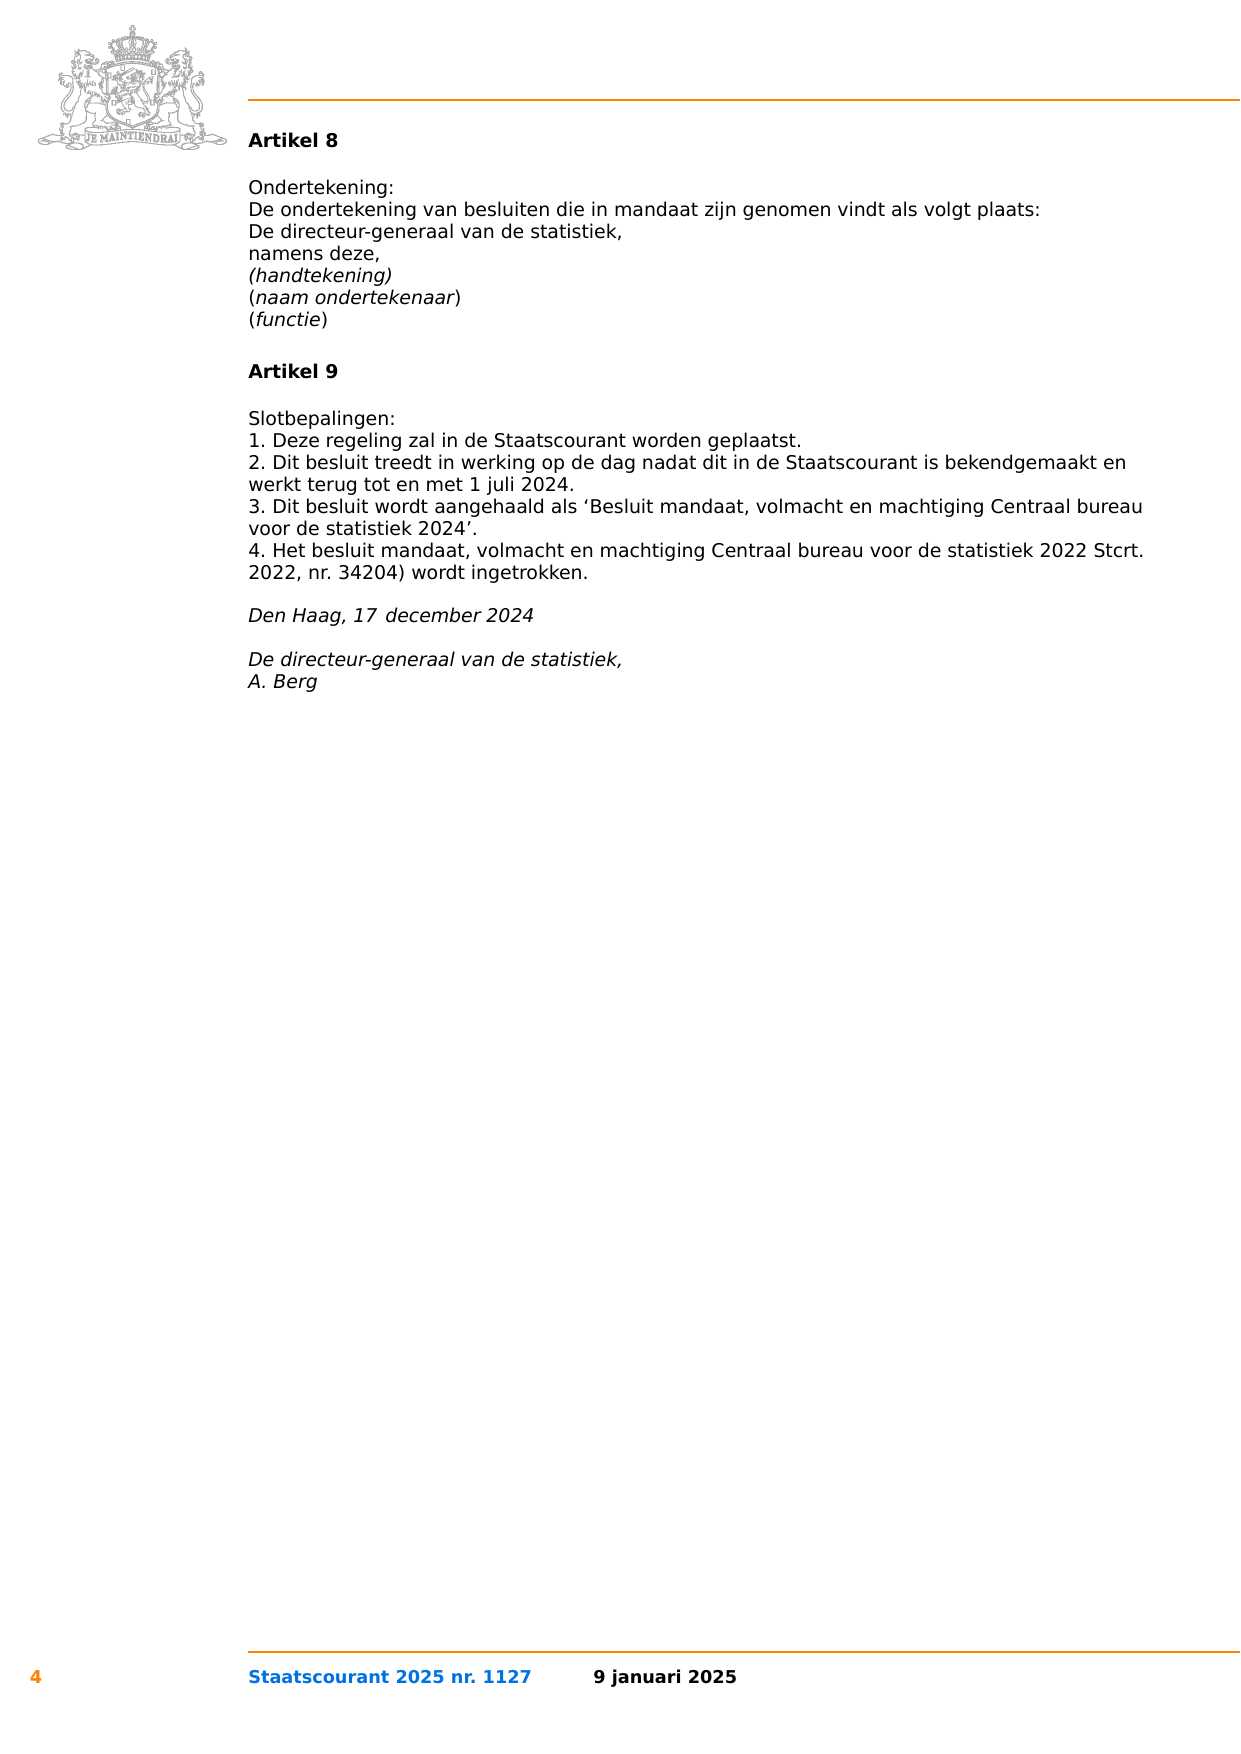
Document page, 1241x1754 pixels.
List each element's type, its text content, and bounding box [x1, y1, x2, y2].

text 1. Deze regeling zal in de Staatscourant worden geplaatst. [248, 430, 1163, 452]
picture [38, 25, 227, 150]
text namens deze, [248, 243, 1163, 265]
text Slotbepalingen: [248, 408, 1163, 430]
text 3. Dit besluit wordt aangehaald als ‘Besluit mandaat, volmacht en machtiging Centraal bureau voor de statistiek 2024’. [248, 496, 1163, 539]
text Ondertekening: [248, 177, 1163, 199]
text De ondertekening van besluiten die in mandaat zijn genomen vindt als volgt plaats: [248, 199, 1163, 221]
subtitle Artikel 8 [248, 130, 1163, 152]
text 4. Het besluit mandaat, volmacht en machtiging Centraal bureau voor de statistiek 2022 Stcrt. 2022, nr. 34204) wordt ingetrokken. [248, 539, 1163, 583]
text (handtekening) [248, 265, 1163, 287]
text Den Haag, 17 december 2024 [248, 605, 1163, 627]
text De directeur-generaal van de statistiek, A. Berg [248, 649, 1163, 693]
text De directeur-generaal van de statistiek, [248, 221, 1163, 243]
text (functie) [248, 309, 1163, 331]
text (naam ondertekenaar) [248, 287, 1163, 309]
text 2. Dit besluit treedt in werking op de dag nadat dit in de Staatscourant is bekendgemaakt en werkt terug tot en met 1 juli 2024. [248, 452, 1163, 496]
subtitle Artikel 9 [248, 361, 1163, 383]
